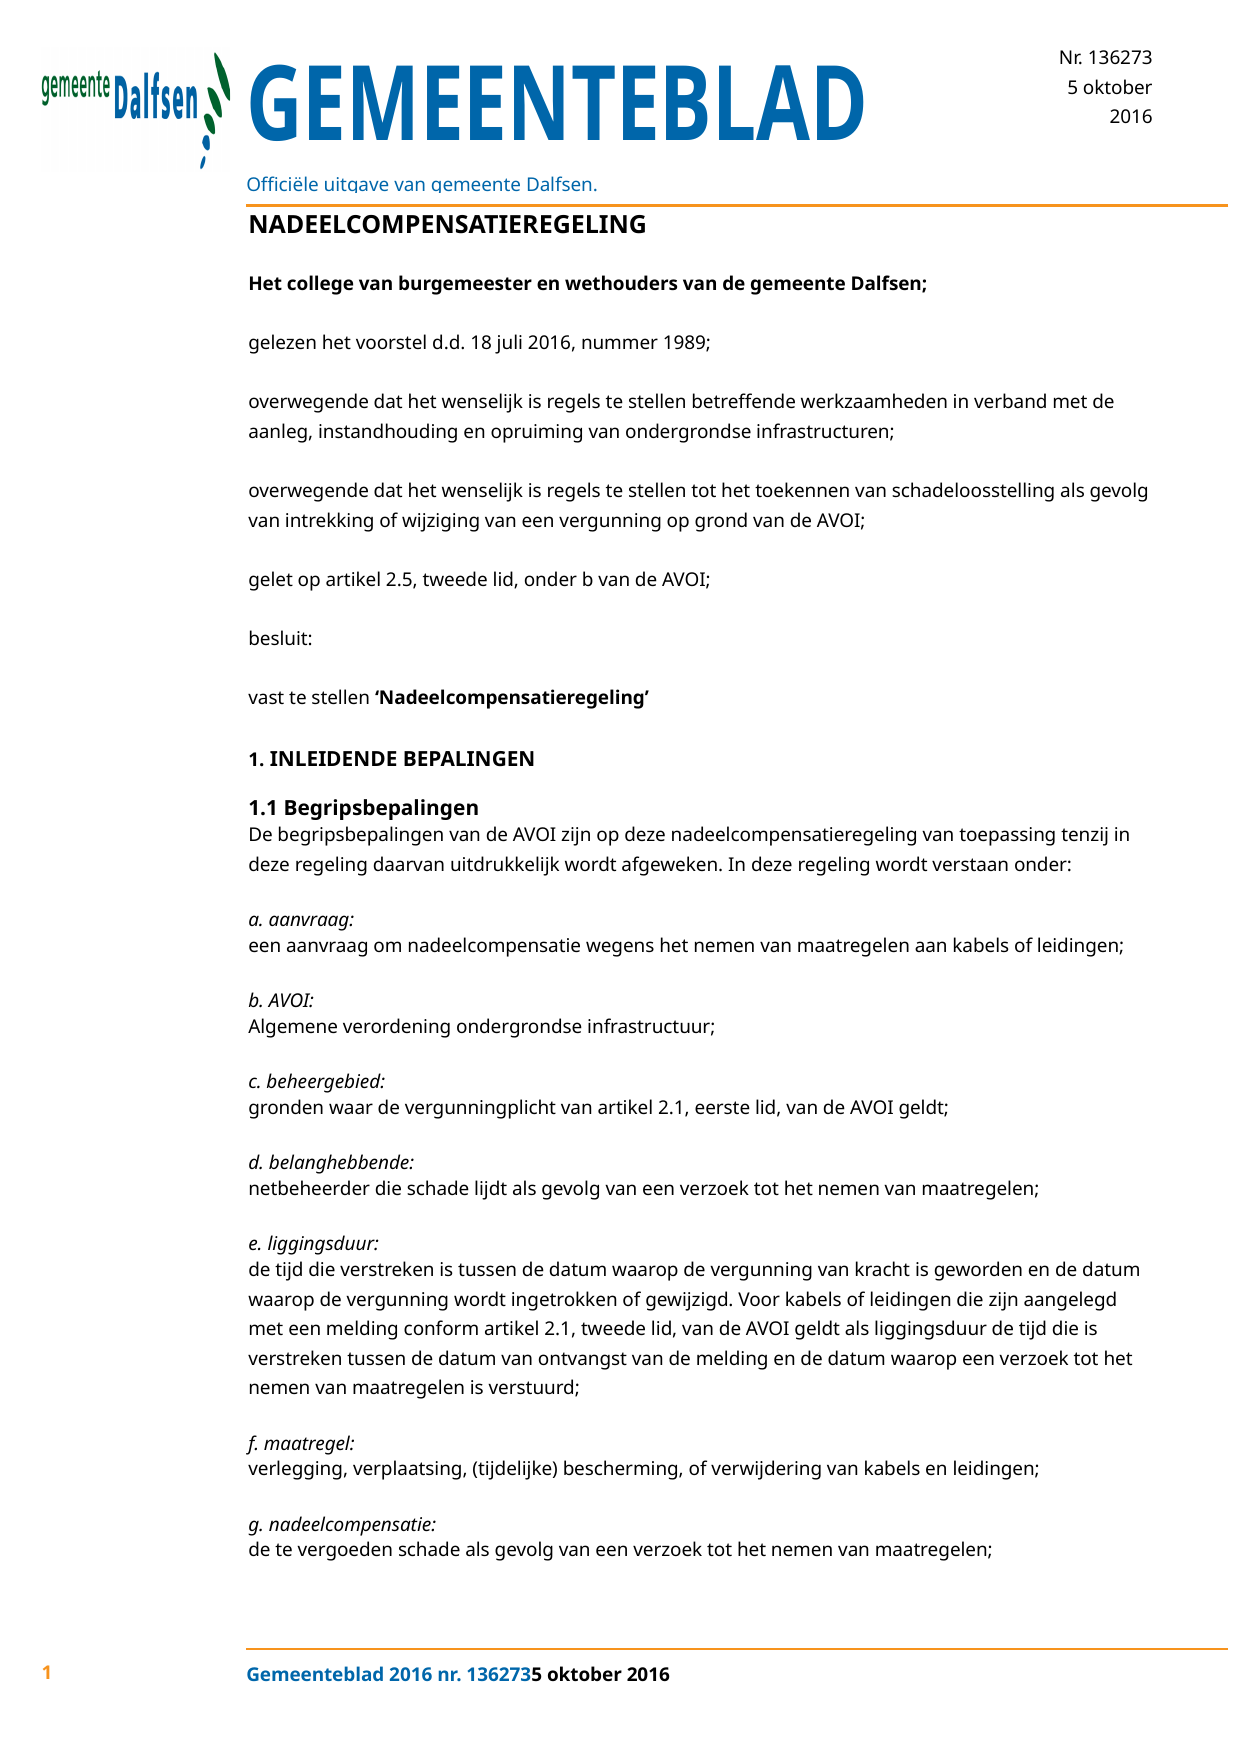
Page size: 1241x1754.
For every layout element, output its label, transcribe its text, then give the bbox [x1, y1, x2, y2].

text overwegende dat het wenselijk is regels te stellen tot het toekennen van schadeloosstelling als gevolg van intrekking of wijziging van een vergunning op grond van de AVOI; [248, 477, 1152, 533]
text Algemene verordening ondergrondse infrastructuur; [248, 1013, 1152, 1039]
text Het college van burgemeester en wethouders van de gemeente Dalfsen; [248, 270, 1152, 296]
text gelezen het voorstel d.d. 18 juli 2016, nummer 1989; [248, 329, 1152, 355]
text besluit: [248, 625, 1152, 651]
text gronden waar de vergunningplicht van artikel 2.1, eerste lid, van de AVOI geldt; [248, 1094, 1152, 1120]
text netbeheerder die schade lijdt als gevolg van een verzoek tot het nemen van maatregelen; [248, 1175, 1152, 1201]
text overwegende dat het wenselijk is regels te stellen betreffende werkzaamheden in verband met de aanleg, instandhouding en opruiming van ondergrondse infrastructuren; [248, 389, 1152, 444]
text verlegging, verplaatsing, (tijdelijke) bescherming, of verwijdering van kabels en leidingen; [248, 1456, 1152, 1481]
text 1. INLEIDENDE BEPALINGEN [248, 744, 1152, 772]
text b. AVOI: [248, 987, 1152, 1013]
text g. nadeelcompensatie: [248, 1511, 1152, 1537]
text 1.1 Begripsbepalingen [248, 793, 1152, 821]
text d. belanghebbende: [248, 1149, 1152, 1175]
text de te vergoeden schade als gevolg van een verzoek tot het nemen van maatregelen; [248, 1537, 1152, 1562]
text een aanvraag om nadeelcompensatie wegens het nemen van maatregelen aan kabels of leidingen; [248, 932, 1152, 958]
text De begripsbepalingen van de AVOI zijn op deze nadeelcompensatieregeling van toepassing tenzij in deze regeling daarvan uitdrukkelijk wordt afgeweken. In deze regeling wordt verstaan onder: [248, 821, 1152, 877]
text f. maatregel: [248, 1430, 1152, 1456]
picture [41, 47, 231, 172]
text vast te stellen ‘Nadeelcompensatieregeling’ [248, 684, 1152, 710]
text e. liggingsduur: [248, 1230, 1152, 1256]
text gelet op artikel 2.5, tweede lid, onder b van de AVOI; [248, 566, 1152, 592]
text de tijd die verstreken is tussen de datum waarop de vergunning van kracht is geworden en de datum waarop de vergunning wordt ingetrokken of gewijzigd. Voor kabels of leidingen die zijn aangelegd met een melding conform artikel 2.1, tweede lid, van de AVOI geldt als liggingsduur de tijd die is verstreken tussen de datum van ontvangst van de melding en de datum waarop een verzoek tot het nemen van maatregelen is verstuurd; [248, 1256, 1152, 1400]
text c. beheergebied: [248, 1068, 1152, 1094]
text NADEELCOMPENSATIEREGELING [248, 207, 1152, 241]
text a. aanvraag: [248, 906, 1152, 932]
